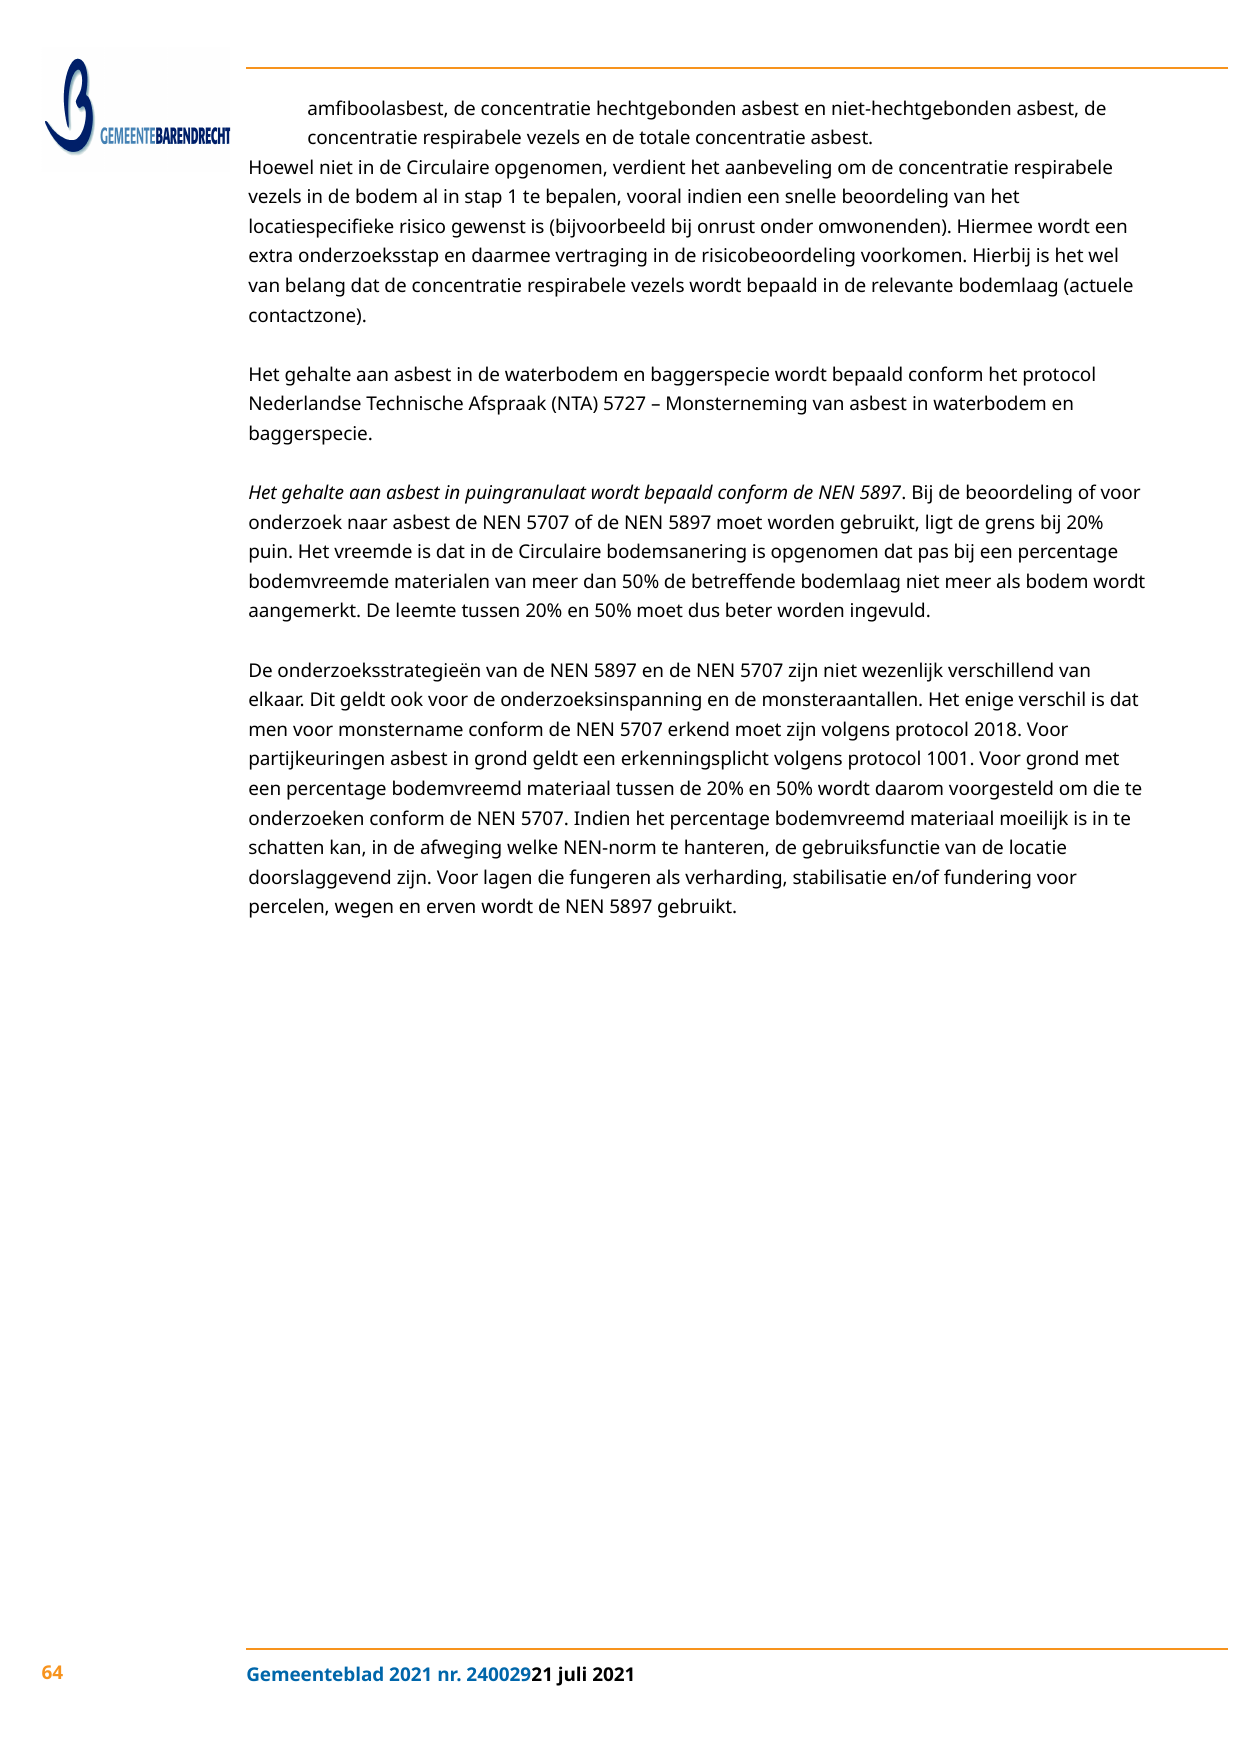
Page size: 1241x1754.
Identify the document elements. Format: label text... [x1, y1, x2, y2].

text Het gehalte aan asbest in de waterbodem en baggerspecie wordt bepaald conform het protocol Nederlandse Technische Afspraak (NTA) 5727 – Monsterneming van asbest in waterbodem en baggerspecie. [248, 361, 1152, 446]
text Het gehalte aan asbest in puingranulaat wordt bepaald conform de NEN 5897. Bij de beoordeling of voor onderzoek naar asbest de NEN 5707 of de NEN 5897 moet worden gebruikt, ligt de grens bij 20% puin. Het vreemde is dat in de Circulaire bodemsanering is opgenomen dat pas bij een percentage bodemvreemde materialen van meer dan 50% de betreffende bodemlaag niet meer als bodem wordt aangemerkt. De leemte tussen 20% en 50% moet dus beter worden ingevuld. [248, 479, 1152, 623]
list amfiboolasbest, de concentratie hechtgebonden asbest en niet-hechtgebonden asbest, de concentratie respirabele vezels en de totale concentratie asbest. [248, 95, 1152, 150]
text Hoewel niet in de Circulaire opgenomen, verdient het aanbeveling om de concentratie respirabele vezels in de bodem al in stap 1 te bepalen, vooral indien een snelle beoordeling van het locatiespecifieke risico gewenst is (bijvoorbeeld bij onrust onder omwonenden). Hiermee wordt een extra onderzoeksstap en daarmee vertraging in de risicobeoordeling voorkomen. Hierbij is het wel van belang dat de concentratie respirabele vezels wordt bepaald in de relevante bodemlaag (actuele contactzone). [248, 154, 1152, 328]
picture [41, 47, 231, 172]
text De onderzoeksstrategieën van de NEN 5897 en de NEN 5707 zijn niet wezenlijk verschillend van elkaar. Dit geldt ook voor de onderzoeksinspanning en de monsteraantallen. Het enige verschil is dat men voor monstername conform de NEN 5707 erkend moet zijn volgens protocol 2018. Voor partijkeuringen asbest in grond geldt een erkenningsplicht volgens protocol 1001. Voor grond met een percentage bodemvreemd materiaal tussen de 20% en 50% wordt daarom voorgesteld om die te onderzoeken conform de NEN 5707. Indien het percentage bodemvreemd materiaal moeilijk is in te schatten kan, in de afweging welke NEN-norm te hanteren, de gebruiksfunctie van de locatie doorslaggevend zijn. Voor lagen die fungeren als verharding, stabilisatie en/of fundering voor percelen, wegen en erven wordt de NEN 5897 gebruikt. [248, 657, 1152, 919]
